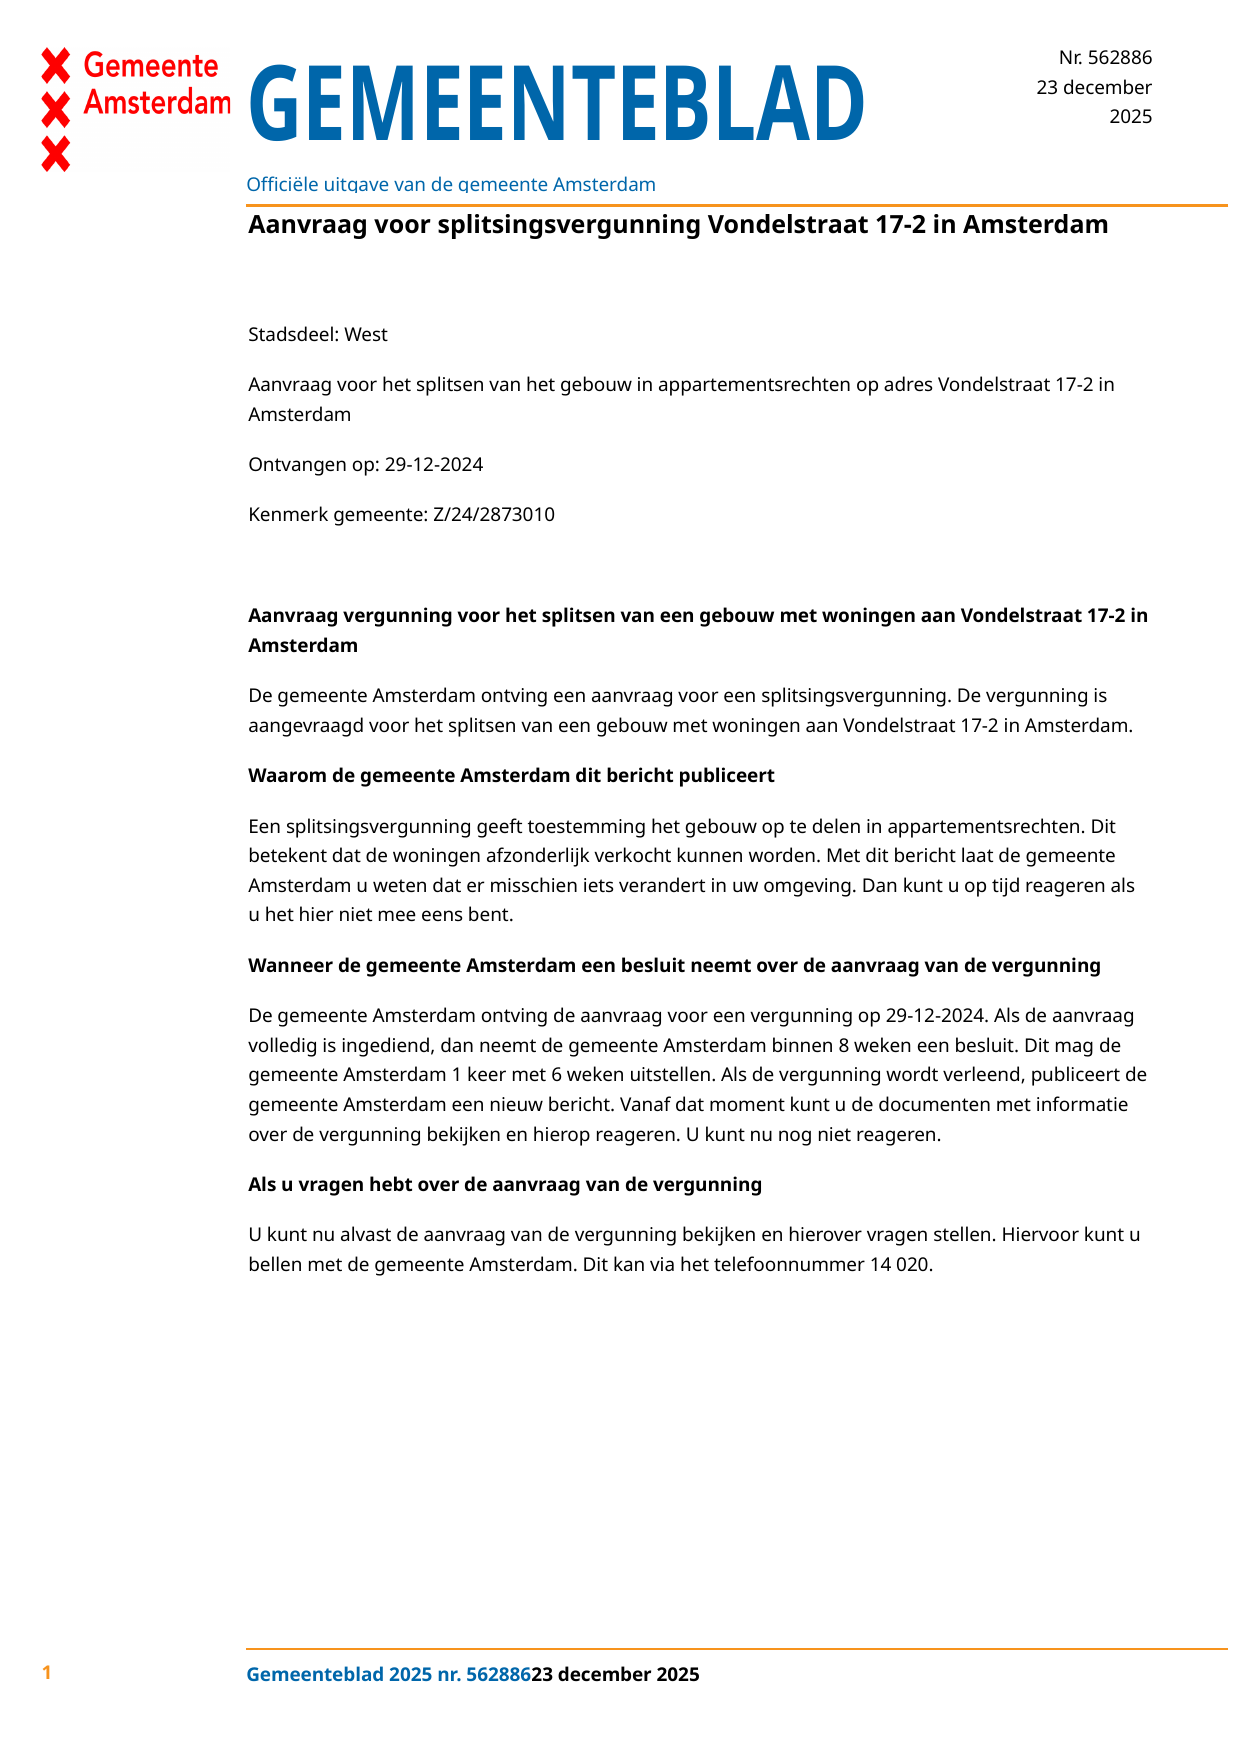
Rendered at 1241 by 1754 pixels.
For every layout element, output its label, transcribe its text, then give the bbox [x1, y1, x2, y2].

text Wanneer de gemeente Amsterdam een besluit neemt over de aanvraag van de vergunning [248, 952, 1152, 978]
text Een splitsingsvergunning geeft toestemming het gebouw op te delen in appartementsrechten. Dit betekent dat de woningen afzonderlijk verkocht kunnen worden. Met dit bericht laat de gemeente Amsterdam u weten dat er misschien iets verandert in uw omgeving. Dan kunt u op tijd reageren als u het hier niet mee eens bent. [248, 813, 1152, 927]
text Ontvangen op: 29-12-2024 [248, 451, 1152, 477]
text Aanvraag vergunning voor het splitsen van een gebouw met woningen aan Vondelstraat 17-2 in Amsterdam [248, 602, 1152, 658]
text Waarom de gemeente Amsterdam dit bericht publiceert [248, 762, 1152, 788]
text Stadsdeel: West [248, 321, 1152, 346]
text U kunt nu alvast de aanvraag van de vergunning bekijken en hierover vragen stellen. Hiervoor kunt u bellen met de gemeente Amsterdam. Dit kan via het telefoonnummer 14 020. [248, 1222, 1152, 1277]
text Aanvraag voor splitsingsvergunning Vondelstraat 17-2 in Amsterdam [248, 207, 1152, 241]
text De gemeente Amsterdam ontving een aanvraag voor een splitsingsvergunning. De vergunning is aangevraagd voor het splitsen van een gebouw met woningen aan Vondelstraat 17-2 in Amsterdam. [248, 682, 1152, 738]
text Als u vragen hebt over de aanvraag van de vergunning [248, 1171, 1152, 1197]
picture [41, 47, 231, 172]
text De gemeente Amsterdam ontving de aanvraag voor een vergunning op 29-12-2024. Als de aanvraag volledig is ingediend, dan neemt de gemeente Amsterdam binnen 8 weken een besluit. Dit mag de gemeente Amsterdam 1 keer met 6 weken uitstellen. Als de vergunning wordt verleend, publiceert de gemeente Amsterdam een nieuw bericht. Vanaf dat moment kunt u de documenten met informatie over de vergunning bekijken en hierop reageren. U kunt nu nog niet reageren. [248, 1002, 1152, 1146]
text Kenmerk gemeente: Z/24/2873010 [248, 502, 1152, 527]
text Aanvraag voor het splitsen van het gebouw in appartementsrechten op adres Vondelstraat 17-2 in Amsterdam [248, 371, 1152, 426]
